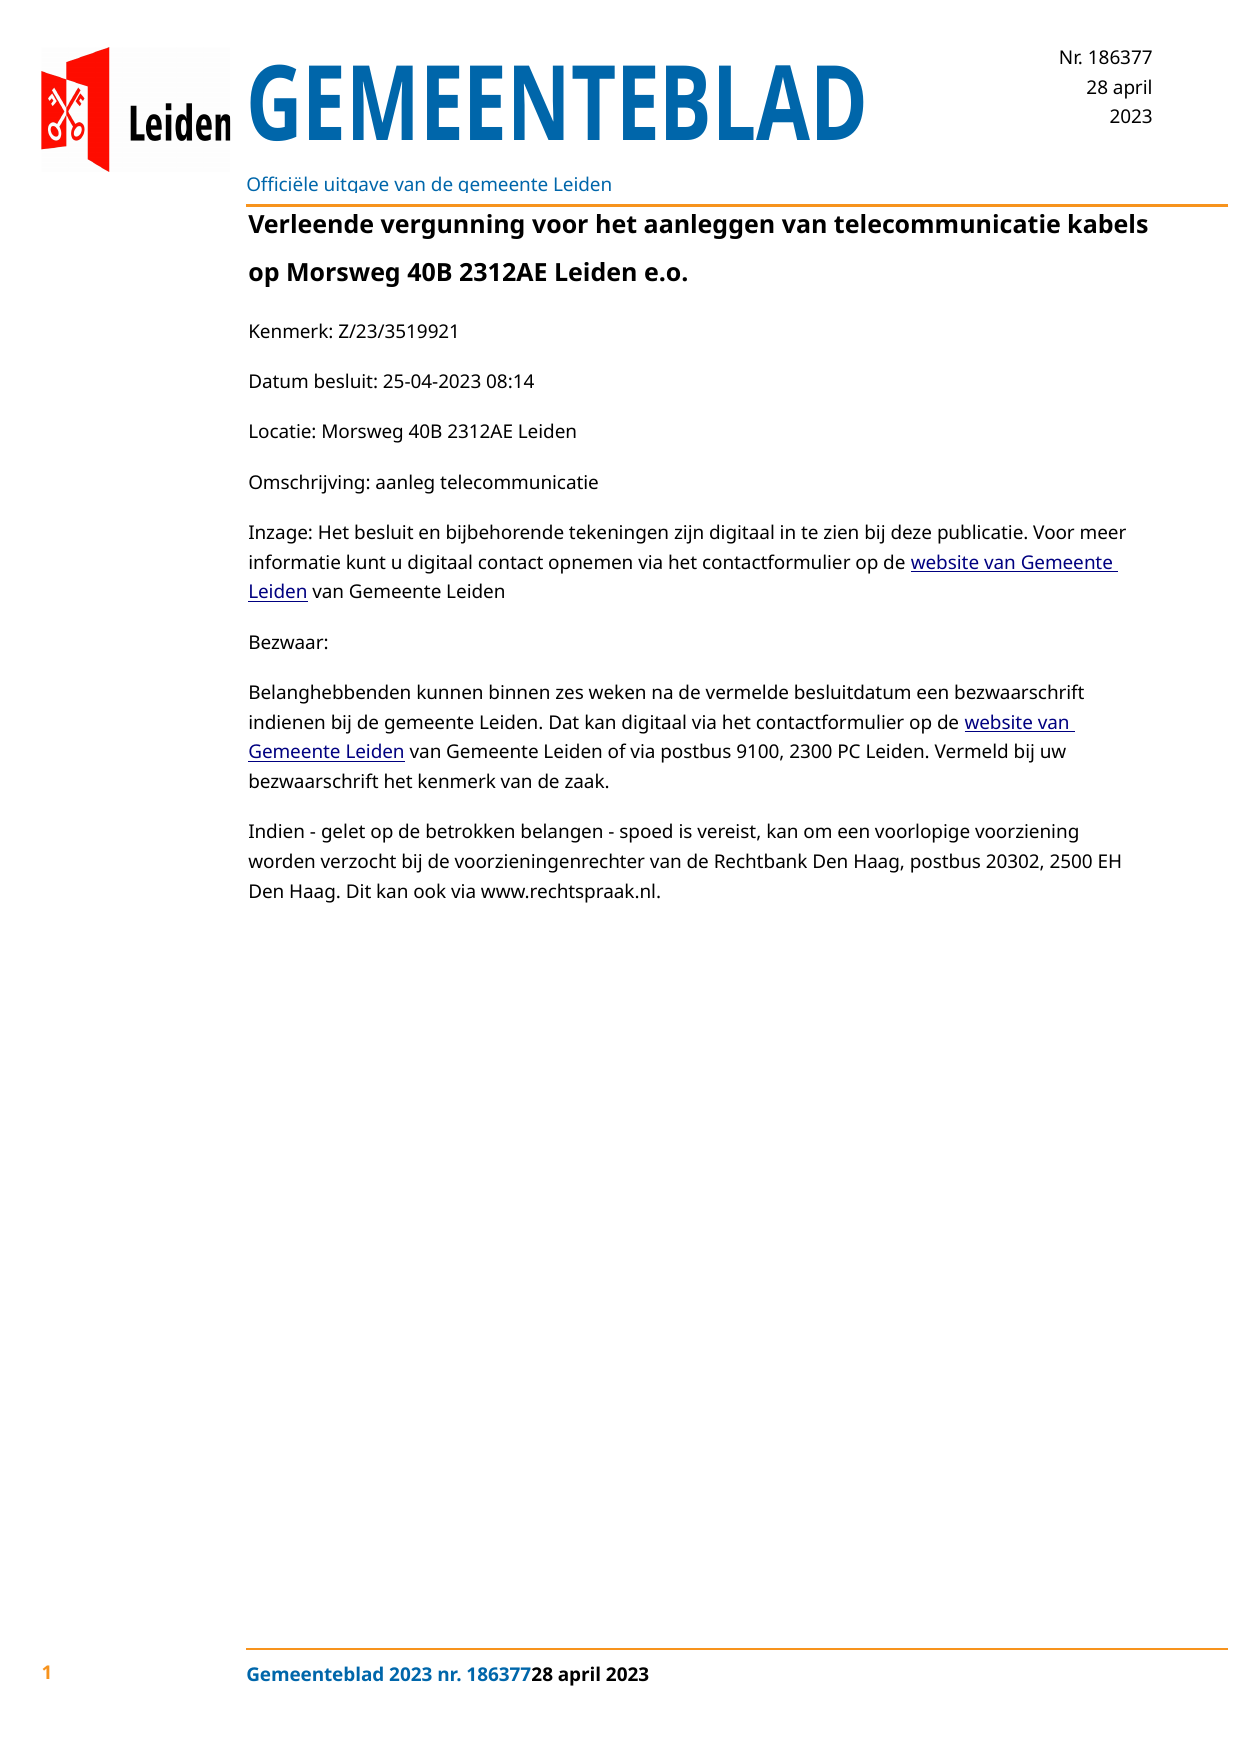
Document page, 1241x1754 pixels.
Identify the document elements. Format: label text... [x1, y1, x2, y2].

text Locatie: Morsweg 40B 2312AE Leiden [248, 419, 1152, 444]
picture [41, 47, 231, 172]
text Omschrijving: aanleg telecommunicatie [248, 469, 1152, 495]
text Inzage: Het besluit en bijbehorende tekeningen zijn digitaal in te zien bij deze publicatie. Voor meer informatie kunt u digitaal contact opnemen via het contactformulier op de website van Gemeente Leiden van Gemeente Leiden [248, 519, 1152, 604]
text Indien - gelet op de betrokken belangen - spoed is vereist, kan om een voorlopige voorziening worden verzocht bij de voorzieningenrechter van de Rechtbank Den Haag, postbus 20302, 2500 EH Den Haag. Dit kan ook via www.rechtspraak.nl. [248, 819, 1152, 904]
text Verleende vergunning voor het aanleggen van telecommunicatie kabels op Morsweg 40B 2312AE Leiden e.o. [248, 207, 1152, 288]
text Bezwaar: [248, 629, 1152, 655]
text Kenmerk: Z/23/3519921 [248, 318, 1152, 344]
text Belanghebbenden kunnen binnen zes weken na de vermelde besluitdatum een bezwaarschrift indienen bij de gemeente Leiden. Dat kan digitaal via het contactformulier op de website van Gemeente Leiden van Gemeente Leiden of via postbus 9100, 2300 PC Leiden. Vermeld bij uw bezwaarschrift het kenmerk van de zaak. [248, 679, 1152, 794]
text Datum besluit: 25-04-2023 08:14 [248, 368, 1152, 394]
